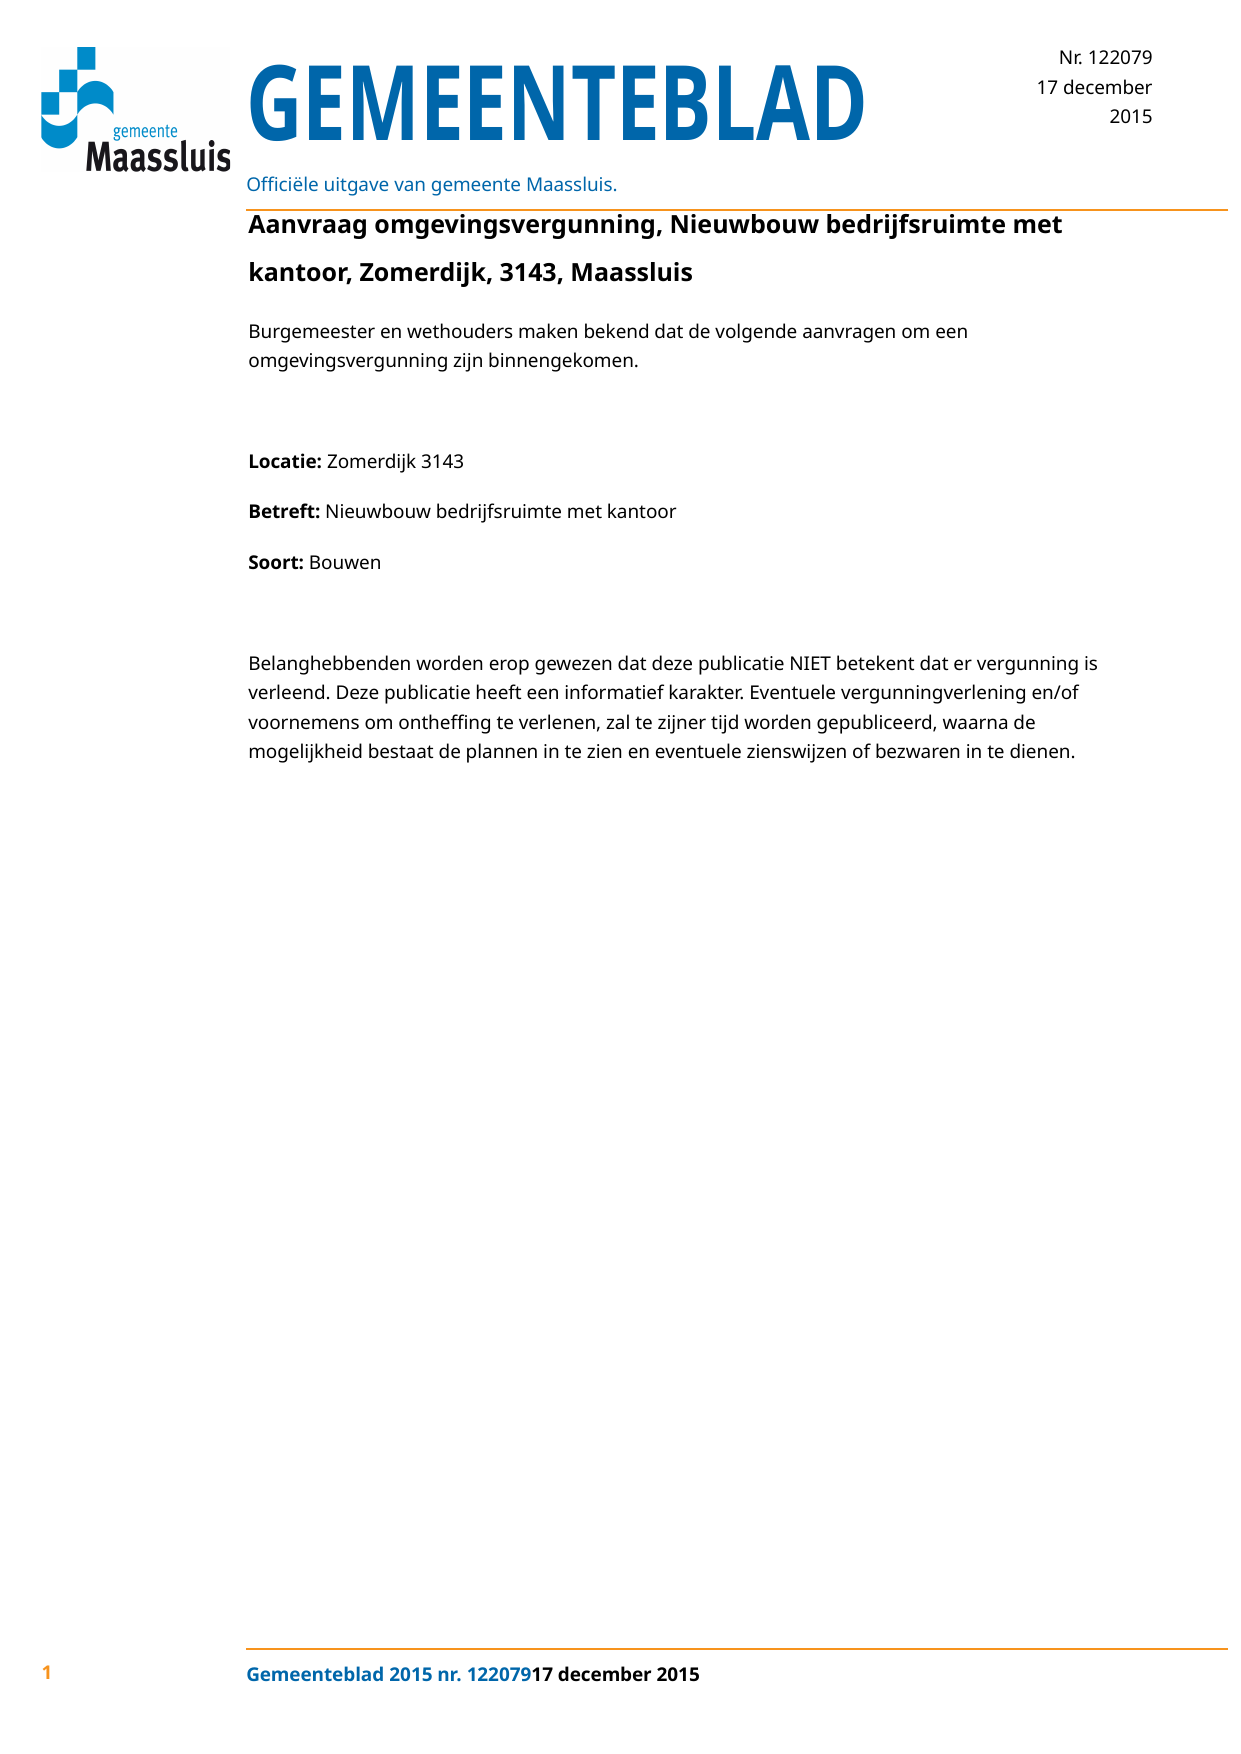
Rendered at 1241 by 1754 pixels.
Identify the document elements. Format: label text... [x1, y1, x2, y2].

text Soort: Bouwen [248, 549, 1152, 575]
picture [41, 47, 77, 92]
text Locatie: Zomerdijk 3143 [248, 448, 1152, 474]
text Betreft: Nieuwbouw bedrijfsruimte met kantoor [248, 499, 1152, 524]
text Burgemeester en wethouders maken bekend dat de volgende aanvragen om een omgevingsvergunning zijn binnengekomen. [248, 318, 1152, 373]
picture [41, 47, 231, 172]
text Aanvraag omgevingsvergunning, Nieuwbouw bedrijfsruimte met kantoor, Zomerdijk, 3143, Maassluis [248, 211, 1152, 288]
text Belanghebbenden worden erop gewezen dat deze publicatie NIET betekent dat er vergunning is verleend. Deze publicatie heeft een informatief karakter. Eventuele vergunningverlening en/of voornemens om ontheffing te verlenen, zal te zijner tijd worden gepubliceerd, waarna de mogelijkheid bestaat de plannen in te zien en eventuele zienswijzen of bezwaren in te dienen. [248, 650, 1152, 764]
